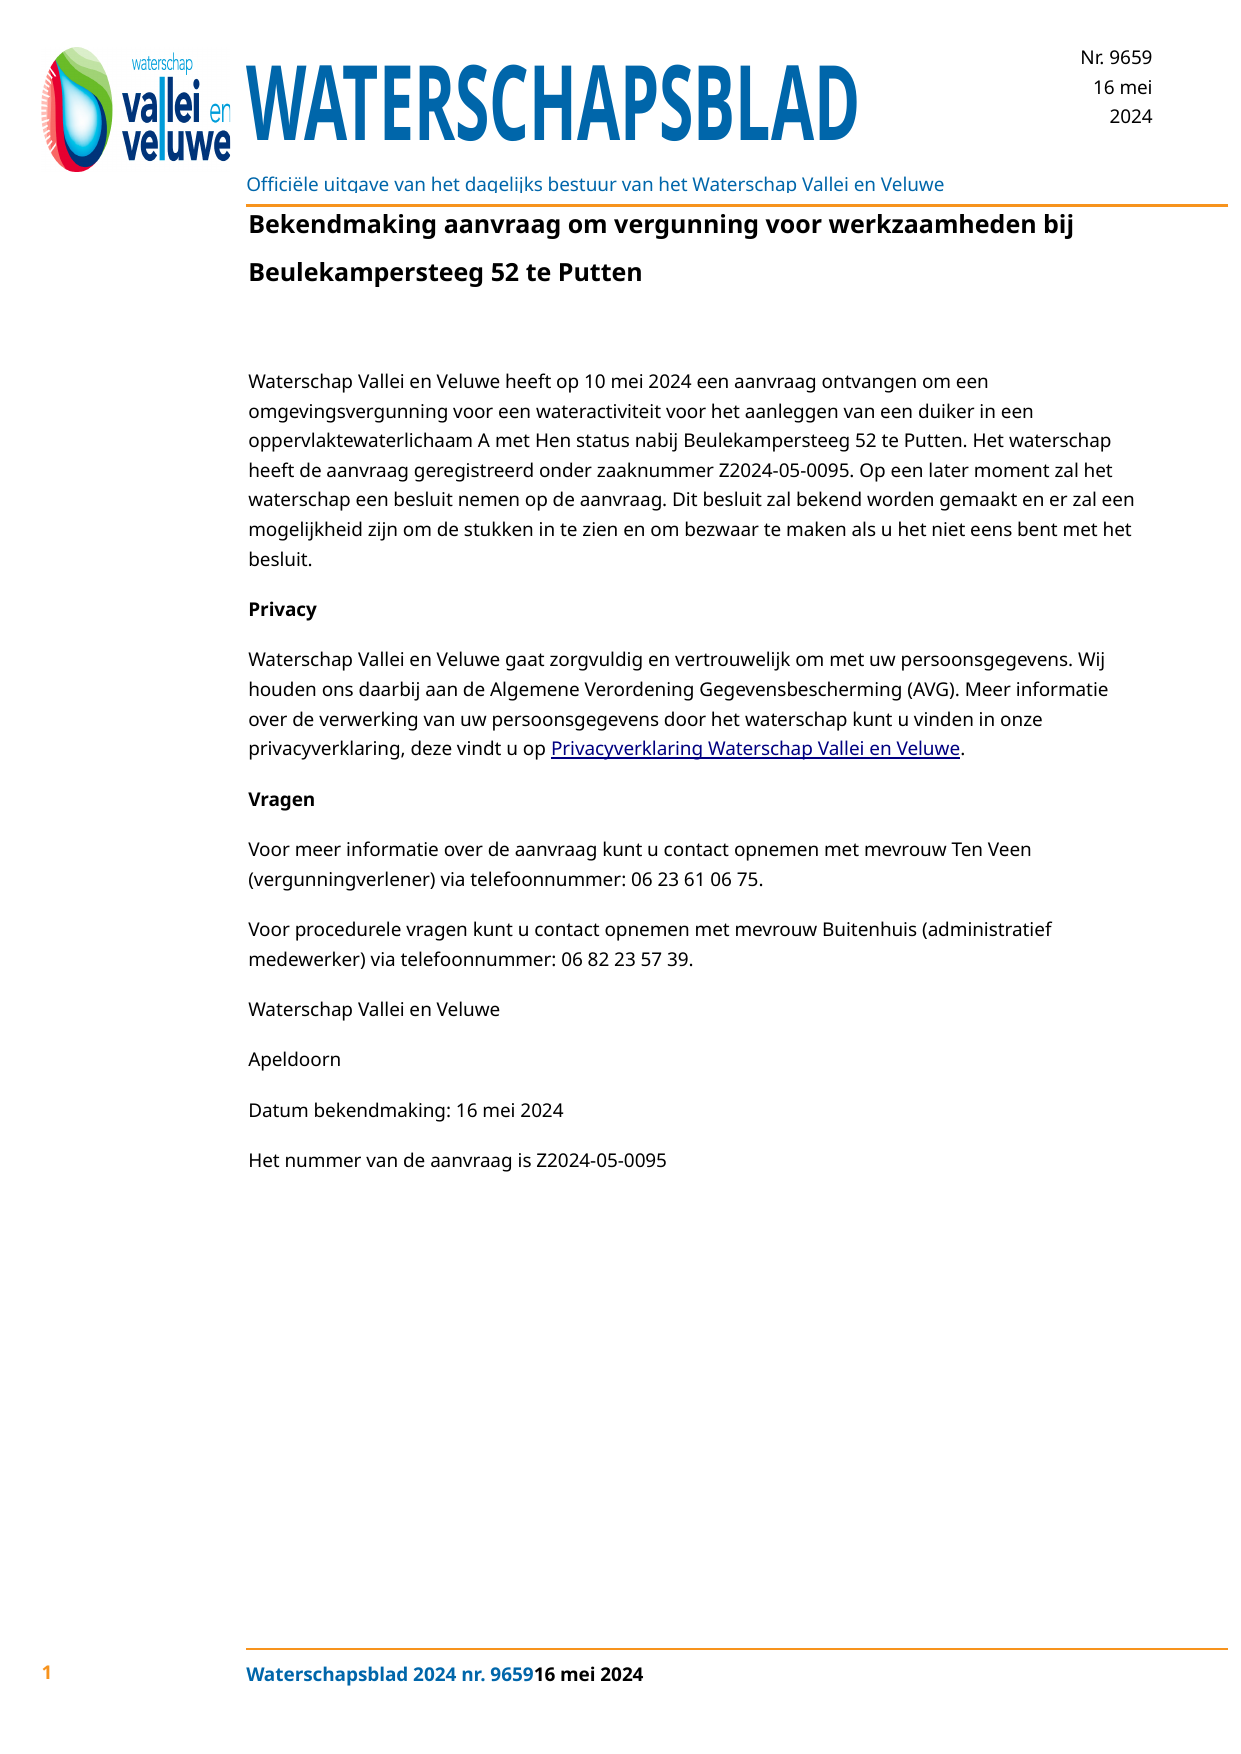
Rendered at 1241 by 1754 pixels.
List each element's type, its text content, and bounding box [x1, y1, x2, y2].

picture [41, 47, 231, 172]
text Waterschap Vallei en Veluwe [248, 996, 1152, 1022]
text Het nummer van de aanvraag is Z2024-05-0095 [248, 1147, 1152, 1173]
text Voor meer informatie over de aanvraag kunt u contact opnemen met mevrouw Ten Veen (vergunningverlener) via telefoonnummer: 06 23 61 06 75. [248, 836, 1152, 892]
text Waterschap Vallei en Veluwe gaat zorgvuldig en vertrouwelijk om met uw persoonsgegevens. Wij houden ons daarbij aan de Algemene Verordening Gegevensbescherming (AVG). Meer informatie over de verwerking van uw persoonsgegevens door het waterschap kunt u vinden in onze privacyverklaring, deze vindt u op Privacyverklaring Waterschap Vallei en Veluwe. [248, 647, 1152, 761]
text Datum bekendmaking: 16 mei 2024 [248, 1097, 1152, 1123]
text Apeldoorn [248, 1047, 1152, 1072]
text Privacy [248, 596, 1152, 622]
text Bekendmaking aanvraag om vergunning voor werkzaamheden bij Beulekampersteeg 52 te Putten [248, 207, 1152, 288]
text Voor procedurele vragen kunt u contact opnemen met mevrouw Buitenhuis (administratief medewerker) via telefoonnummer: 06 82 23 57 39. [248, 916, 1152, 972]
text Waterschap Vallei en Veluwe heeft op 10 mei 2024 een aanvraag ontvangen om een omgevingsvergunning voor een wateractiviteit voor het aanleggen van een duiker in een oppervlaktewaterlichaam A met Hen status nabij Beulekampersteeg 52 te Putten. Het waterschap heeft de aanvraag geregistreerd onder zaaknummer Z2024-05-0095. Op een later moment zal het waterschap een besluit nemen op de aanvraag. Dit besluit zal bekend worden gemaakt en er zal een mogelijkheid zijn om de stukken in te zien en om bezwaar te maken als u het niet eens bent met het besluit. [248, 368, 1152, 572]
text Vragen [248, 786, 1152, 812]
